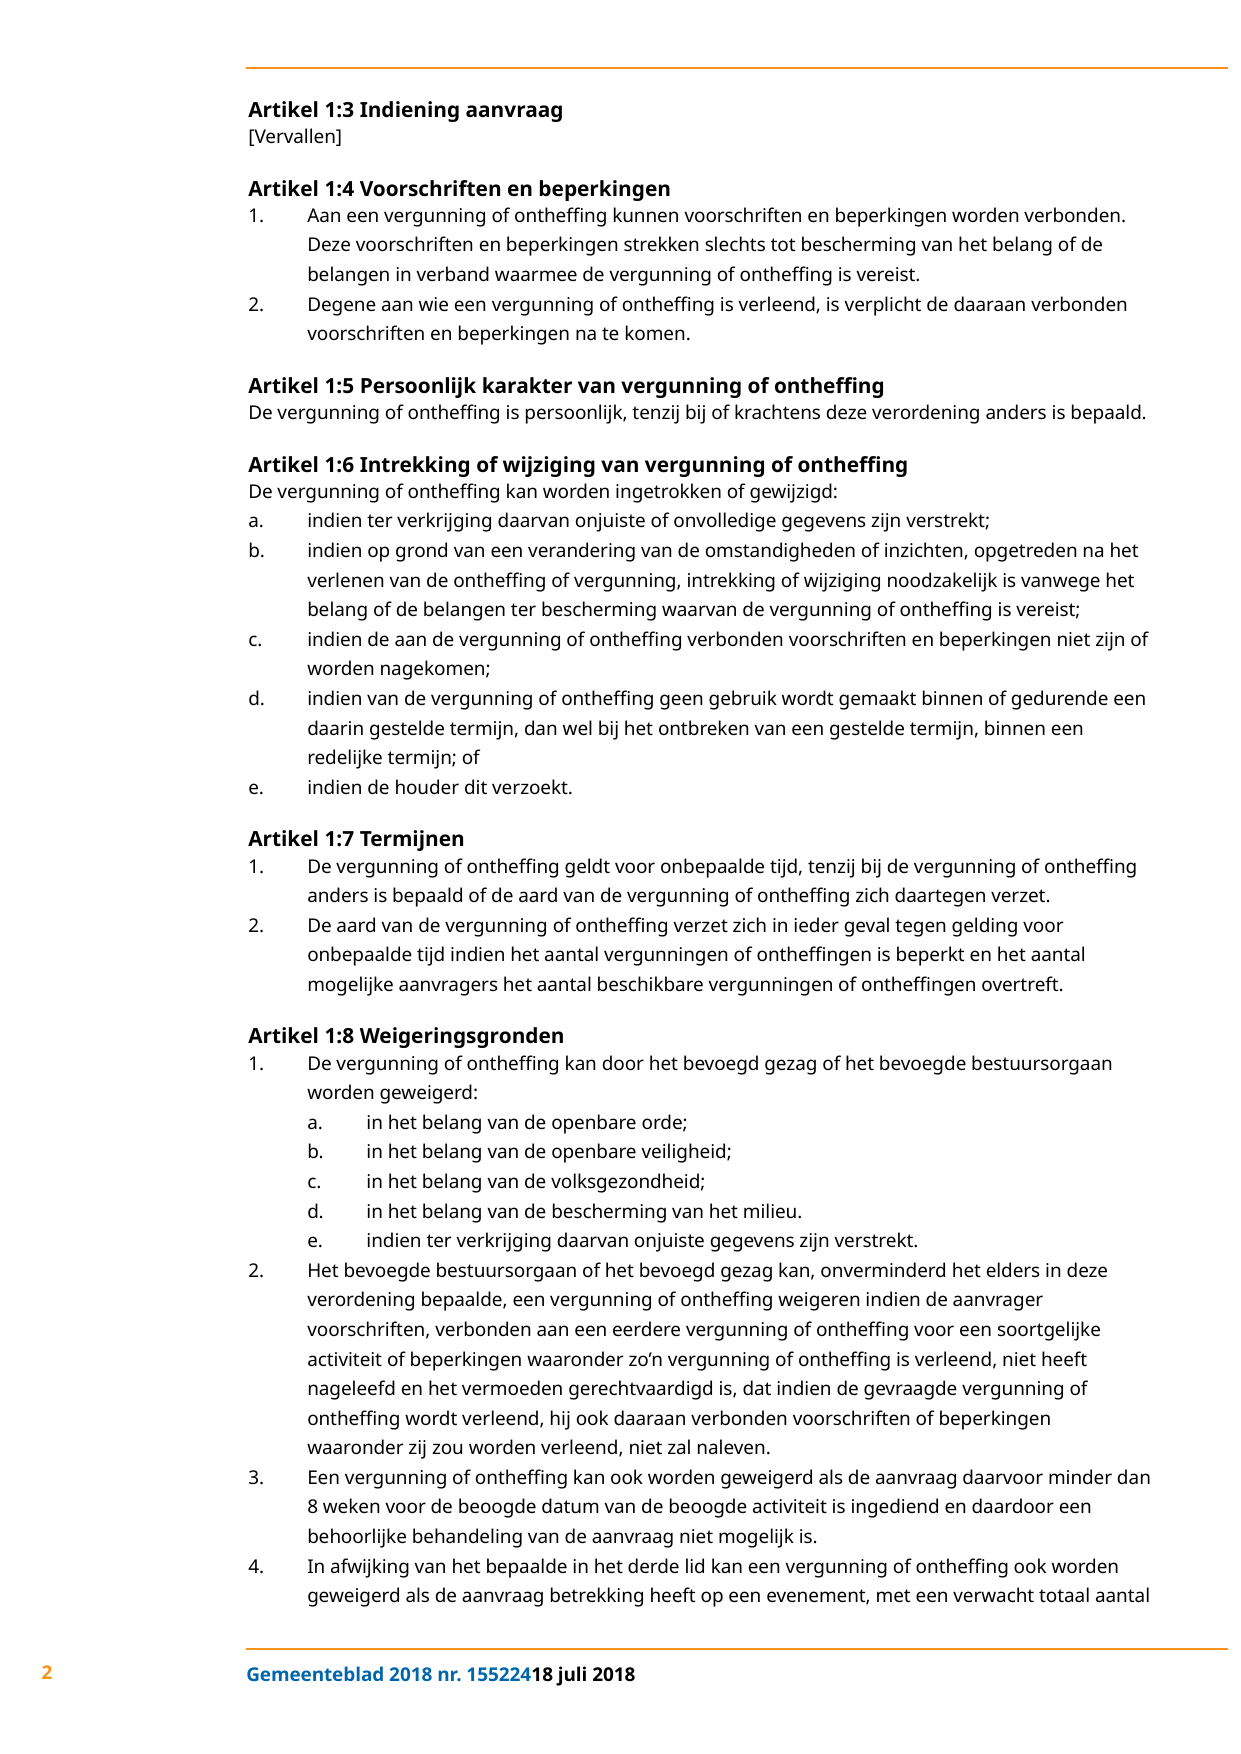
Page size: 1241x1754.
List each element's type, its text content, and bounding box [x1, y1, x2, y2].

list indien van de vergunning of ontheffing geen gebruik wordt gemaakt binnen of gedurende een daarin gestelde termijn, dan wel bij het ontbreken van een gestelde termijn, binnen een redelijke termijn; of [248, 685, 1152, 770]
list indien ter verkrijging daarvan onjuiste gegevens zijn verstrekt. [307, 1227, 1152, 1253]
text Artikel 1:3 Indiening aanvraag [248, 95, 1152, 123]
text Artikel 1:6 Intrekking of wijziging van vergunning of ontheffing [248, 450, 1152, 478]
text Artikel 1:7 Termijnen [248, 824, 1152, 853]
text Artikel 1:4 Voorschriften en beperkingen [248, 174, 1152, 202]
list indien de aan de vergunning of ontheffing verbonden voorschriften en beperkingen niet zijn of worden nagekomen; [248, 626, 1152, 681]
list in het belang van de openbare veiligheid; [307, 1139, 1152, 1164]
text De vergunning of ontheffing is persoonlijk, tenzij bij of krachtens deze verordening anders is bepaald. [248, 399, 1152, 425]
list indien op grond van een verandering van de omstandigheden of inzichten, opgetreden na het verlenen van de ontheffing of vergunning, intrekking of wijziging noodzakelijk is vanwege het belang of de belangen ter bescherming waarvan de vergunning of ontheffing is vereist; [248, 537, 1152, 622]
list indien ter verkrijging daarvan onjuiste of onvolledige gegevens zijn verstrekt; [248, 508, 1152, 533]
list De vergunning of ontheffing kan door het bevoegd gezag of het bevoegde bestuursorgaan worden geweigerd: [248, 1050, 1152, 1105]
list Aan een vergunning of ontheffing kunnen voorschriften en beperkingen worden verbonden. Deze voorschriften en beperkingen strekken slechts tot bescherming van het belang of de belangen in verband waarmee de vergunning of ontheffing is vereist. [248, 202, 1152, 287]
list Het bevoegde bestuursorgaan of het bevoegd gezag kan, onverminderd het elders in deze verordening bepaalde, een vergunning of ontheffing weigeren indien de aanvrager voorschriften, verbonden aan een eerdere vergunning of ontheffing voor een soortgelijke activiteit of beperkingen waaronder zo’n vergunning of ontheffing is verleend, niet heeft nageleefd en het vermoeden gerechtvaardigd is, dat indien de gevraagde vergunning of ontheffing wordt verleend, hij ook daaraan verbonden voorschriften of beperkingen waaronder zij zou worden verleend, niet zal naleven. [248, 1257, 1152, 1460]
list in het belang van de openbare orde; [307, 1109, 1152, 1135]
list De aard van de vergunning of ontheffing verzet zich in ieder geval tegen gelding voor onbepaalde tijd indien het aantal vergunningen of ontheffingen is beperkt en het aantal mogelijke aanvragers het aantal beschikbare vergunningen of ontheffingen overtreft. [248, 912, 1152, 997]
list in het belang van de volksgezondheid; [307, 1168, 1152, 1194]
text Artikel 1:8 Weigeringsgronden [248, 1022, 1152, 1050]
text Artikel 1:5 Persoonlijk karakter van vergunning of ontheffing [248, 371, 1152, 399]
list indien de houder dit verzoekt. [248, 774, 1152, 800]
list in het belang van de bescherming van het milieu. [307, 1198, 1152, 1224]
list Een vergunning of ontheffing kan ook worden geweigerd als de aanvraag daarvoor minder dan 8 weken voor de beoogde datum van de beoogde activiteit is ingediend en daardoor een behoorlijke behandeling van de aanvraag niet mogelijk is. [248, 1464, 1152, 1549]
text [Vervallen] [248, 123, 1152, 149]
list Degene aan wie een vergunning of ontheffing is verleend, is verplicht de daaraan verbonden voorschriften en beperkingen na te komen. [248, 291, 1152, 346]
picture [41, 47, 231, 172]
text De vergunning of ontheffing kan worden ingetrokken of gewijzigd: [248, 478, 1152, 504]
list In afwijking van het bepaalde in het derde lid kan een vergunning of ontheffing ook worden geweigerd als de aanvraag betrekking heeft op een evenement, met een verwacht totaal aantal [248, 1553, 1152, 1608]
list De vergunning of ontheffing geldt voor onbepaalde tijd, tenzij bij de vergunning of ontheffing anders is bepaald of de aard van de vergunning of ontheffing zich daartegen verzet. [248, 853, 1152, 908]
